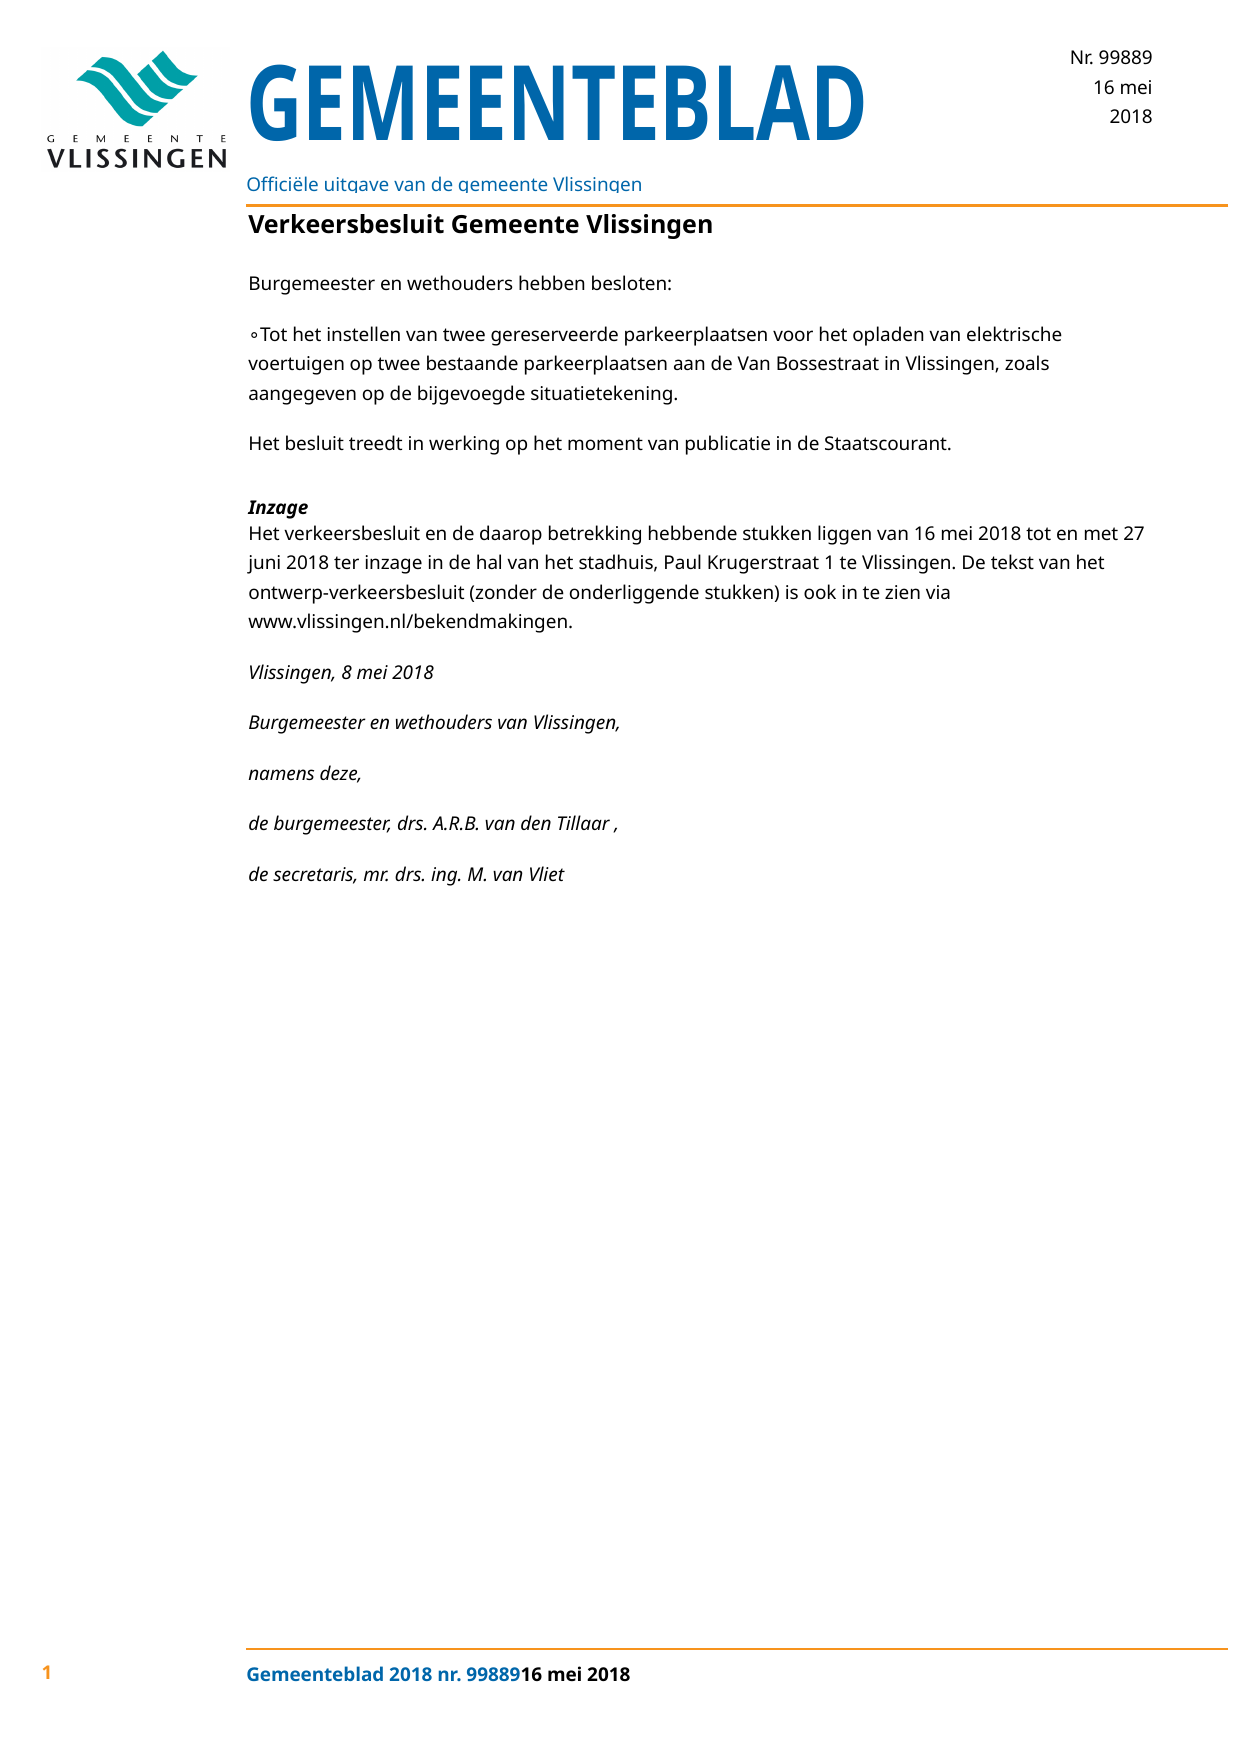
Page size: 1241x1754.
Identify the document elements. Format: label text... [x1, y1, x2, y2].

text Vlissingen, 8 mei 2018 [248, 659, 1152, 685]
text ∘Tot het instellen van twee gereserveerde parkeerplaatsen voor het opladen van elektrische voertuigen op twee bestaande parkeerplaatsen aan de Van Bossestraat in Vlissingen, zoals aangegeven op de bijgevoegde situatietekening. [248, 321, 1152, 406]
text de burgemeester, drs. A.R.B. van den Tillaar , [248, 810, 1152, 836]
text Het verkeersbesluit en de daarop betrekking hebbende stukken liggen van 16 mei 2018 tot en met 27 juni 2018 ter inzage in de hal van het stadhuis, Paul Krugerstraat 1 te Vlissingen. De tekst van het ontwerp-verkeersbesluit (zonder de onderliggende stukken) is ook in te zien via www.vlissingen.nl/bekendmakingen. [248, 520, 1152, 634]
text de secretaris, mr. drs. ing. M. van Vliet [248, 861, 1152, 887]
text Verkeersbesluit Gemeente Vlissingen [248, 207, 1152, 241]
text Het besluit treedt in werking op het moment van publicatie in de Staatscourant. [248, 430, 1152, 456]
text Inzage [248, 494, 1152, 520]
picture [41, 47, 231, 172]
text Burgemeester en wethouders hebben besloten: [248, 270, 1152, 296]
text Burgemeester en wethouders van Vlissingen, [248, 709, 1152, 735]
text namens deze, [248, 760, 1152, 786]
